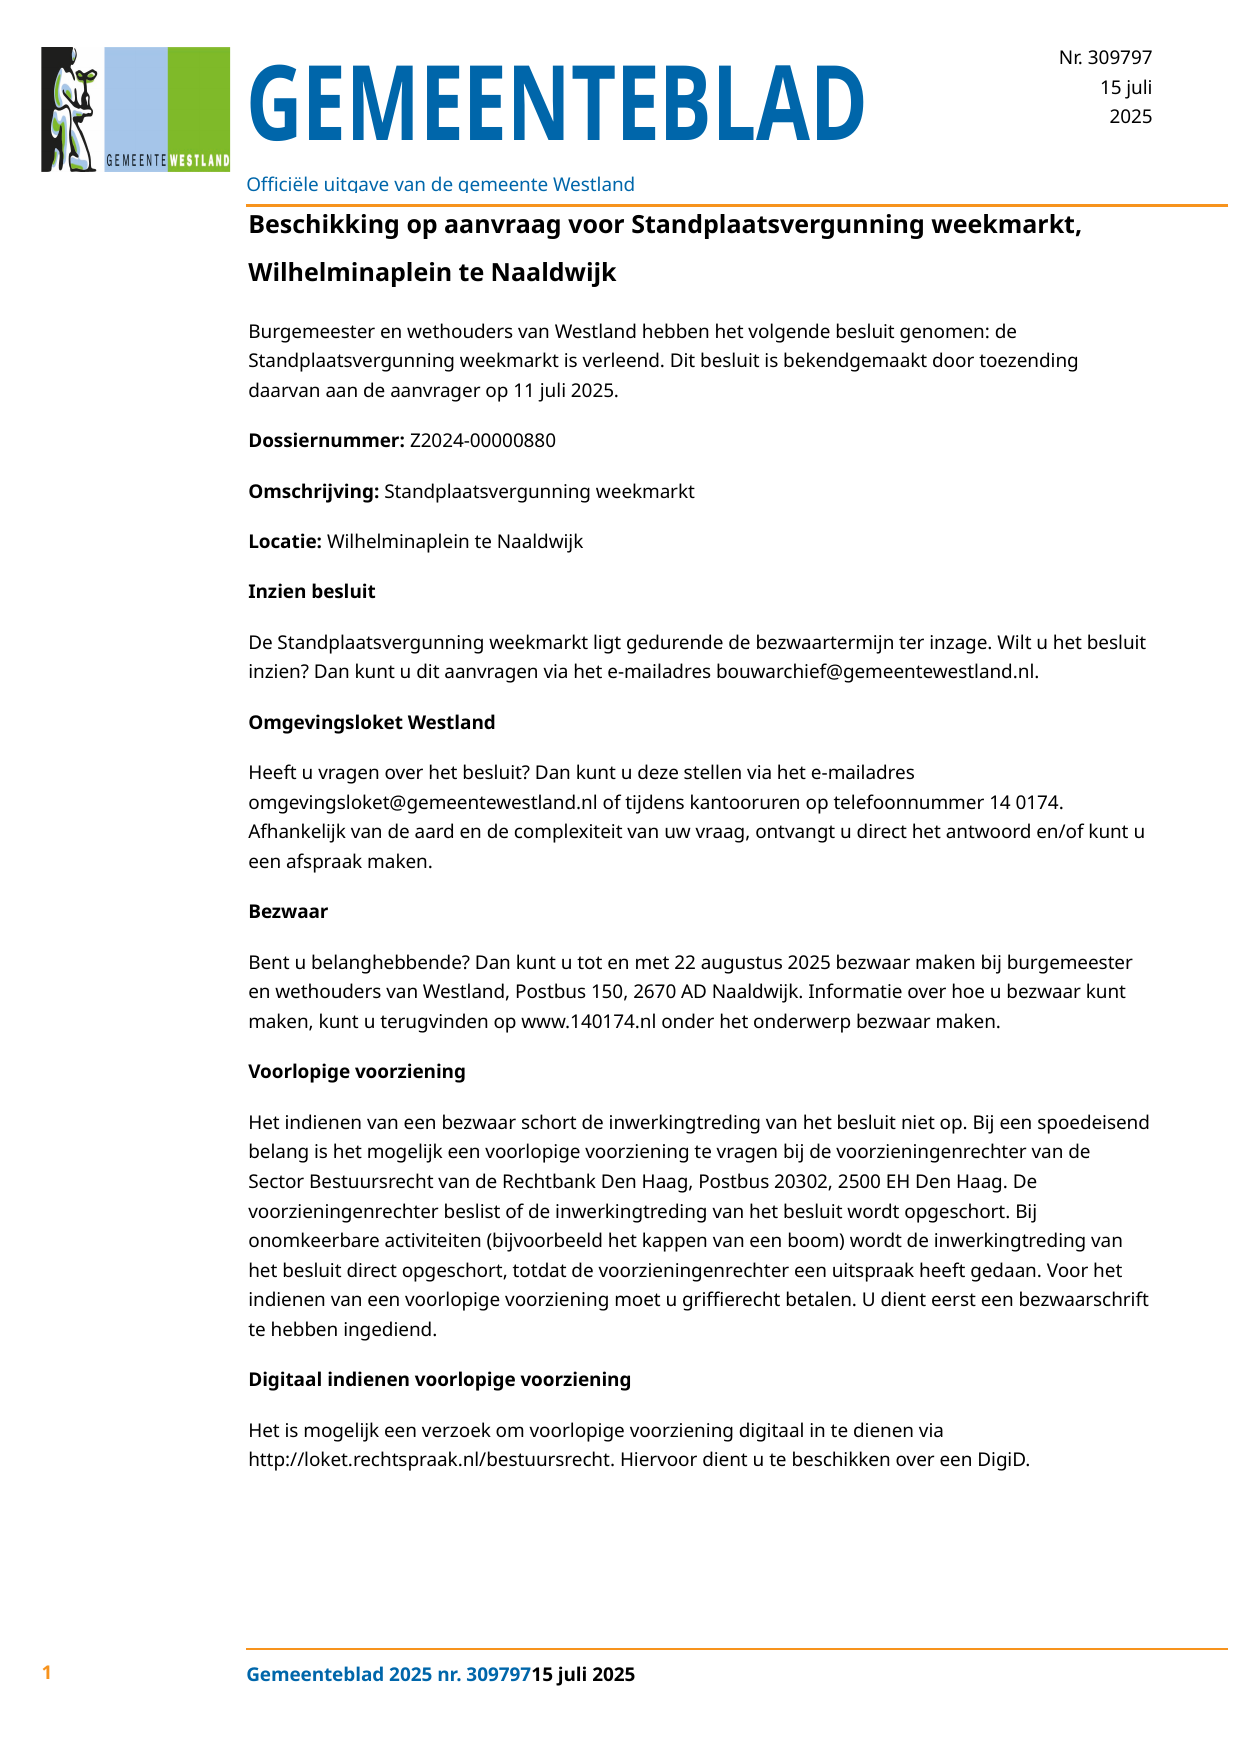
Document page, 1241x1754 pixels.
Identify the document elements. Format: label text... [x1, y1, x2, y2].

text Inzien besluit [248, 579, 1152, 604]
text Beschikking op aanvraag voor Standplaatsvergunning weekmarkt, Wilhelminaplein te Naaldwijk [248, 207, 1152, 288]
text Dossiernummer: Z2024-00000880 [248, 427, 1152, 453]
text Voorlopige voorziening [248, 1059, 1152, 1084]
text Omschrijving: Standplaatsvergunning weekmarkt [248, 478, 1152, 504]
text De Standplaatsvergunning weekmarkt ligt gedurende de bezwaartermijn ter inzage. Wilt u het besluit inzien? Dan kunt u dit aanvragen via het e-mailadres bouwarchief@gemeentewestland.nl. [248, 629, 1152, 684]
picture [41, 47, 231, 172]
text Bezwaar [248, 899, 1152, 924]
text Het indienen van een bezwaar schort de inwerkingtreding van het besluit niet op. Bij een spoedeisend belang is het mogelijk een voorlopige voorziening te vragen bij de voorzieningenrechter van de Sector Bestuursrecht van de Rechtbank Den Haag, Postbus 20302, 2500 EH Den Haag. De voorzieningenrechter beslist of de inwerkingtreding van het besluit wordt opgeschort. Bij onomkeerbare activiteiten (bijvoorbeeld het kappen van een boom) wordt de inwerkingtreding van het besluit direct opgeschort, totdat de voorzieningenrechter een uitspraak heeft gedaan. Voor het indienen van een voorlopige voorziening moet u griffierecht betalen. U dient eerst een bezwaarschrift te hebben ingediend. [248, 1109, 1152, 1342]
text Bent u belanghebbende? Dan kunt u tot en met 22 augustus 2025 bezwaar maken bij burgemeester en wethouders van Westland, Postbus 150, 2670 AD Naaldwijk. Informatie over hoe u bezwaar kunt maken, kunt u terugvinden op www.140174.nl onder het onderwerp bezwaar maken. [248, 949, 1152, 1034]
text Locatie: Wilhelminaplein te Naaldwijk [248, 528, 1152, 554]
text Het is mogelijk een verzoek om voorlopige voorziening digitaal in te dienen via http://loket.rechtspraak.nl/bestuursrecht. Hiervoor dient u te beschikken over een DigiD. [248, 1417, 1152, 1472]
text Omgevingsloket Westland [248, 709, 1152, 735]
text Digitaal indienen voorlopige voorziening [248, 1367, 1152, 1392]
text Heeft u vragen over het besluit? Dan kunt u deze stellen via het e-mailadres omgevingsloket@gemeentewestland.nl of tijdens kantooruren op telefoonnummer 14 0174. Afhankelijk van de aard en de complexiteit van uw vraag, ontvangt u direct het antwoord en/of kunt u een afspraak maken. [248, 759, 1152, 874]
text Burgemeester en wethouders van Westland hebben het volgende besluit genomen: de Standplaatsvergunning weekmarkt is verleend. Dit besluit is bekendgemaakt door toezending daarvan aan de aanvrager op 11 juli 2025. [248, 318, 1152, 403]
